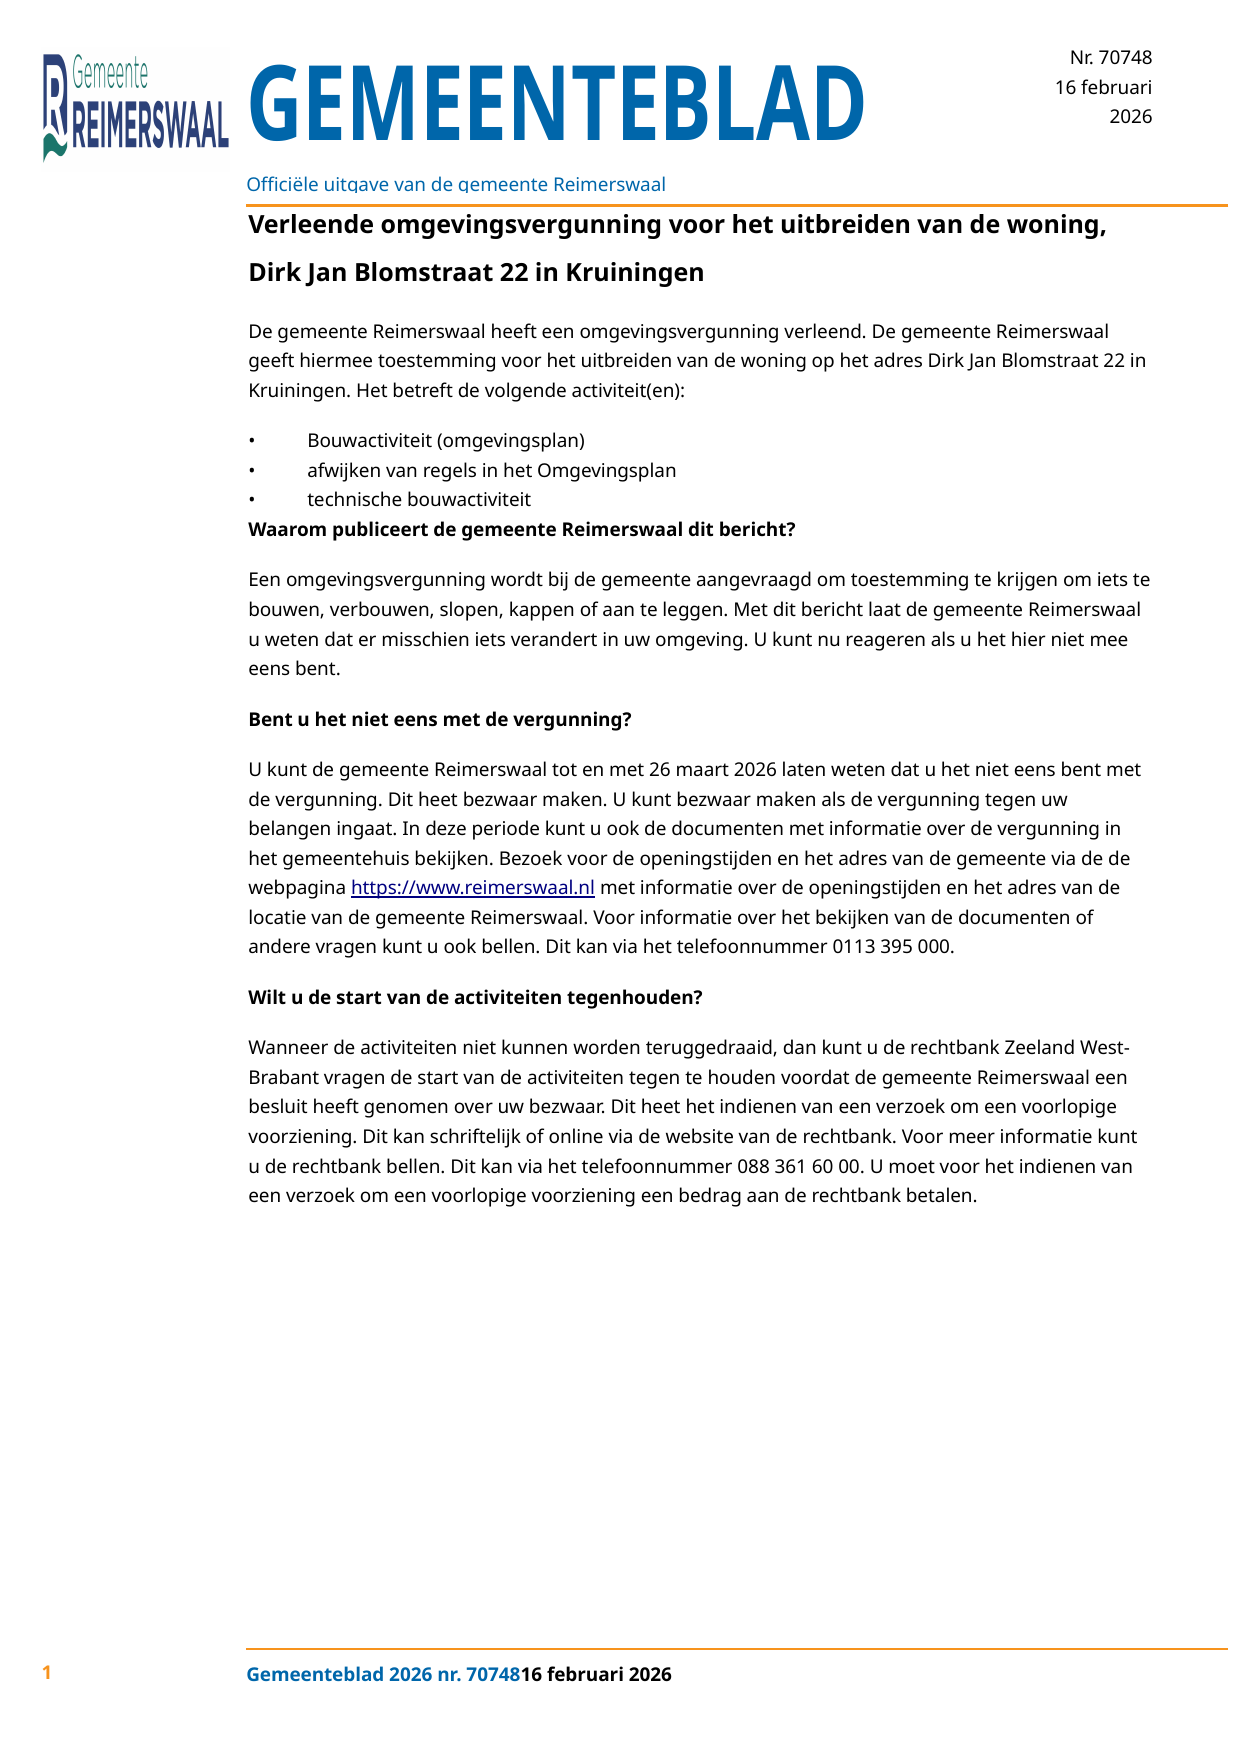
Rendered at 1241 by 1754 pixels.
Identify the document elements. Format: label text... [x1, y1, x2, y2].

text Wanneer de activiteiten niet kunnen worden teruggedraaid, dan kunt u de rechtbank Zeeland West-Brabant vragen de start van de activiteiten tegen te houden voordat de gemeente Reimerswaal een besluit heeft genomen over uw bezwaar. Dit heet het indienen van een verzoek om een voorlopige voorziening. Dit kan schriftelijk of online via de website van de rechtbank. Voor meer informatie kunt u de rechtbank bellen. Dit kan via het telefoonnummer 088 361 60 00. U moet voor het indienen van een verzoek om een voorlopige voorziening een bedrag aan de rechtbank betalen. [248, 1034, 1152, 1208]
list Bouwactiviteit (omgevingsplan) [248, 427, 1152, 453]
text Wilt u de start van de activiteiten tegenhouden? [248, 984, 1152, 1010]
text Waarom publiceert de gemeente Reimerswaal dit bericht? [248, 516, 1152, 542]
text U kunt de gemeente Reimerswaal tot en met 26 maart 2026 laten weten dat u het niet eens bent met de vergunning. Dit heet bezwaar maken. U kunt bezwaar maken als de vergunning tegen uw belangen ingaat. In deze periode kunt u ook de documenten met informatie over de vergunning in het gemeentehuis bekijken. Bezoek voor de openingstijden en het adres van de gemeente via de de webpagina https://www.reimerswaal.nl met informatie over de openingstijden en het adres van de locatie van de gemeente Reimerswaal. Voor informatie over het bekijken van de documenten of andere vragen kunt u ook bellen. Dit kan via het telefoonnummer 0113 395 000. [248, 756, 1152, 959]
text De gemeente Reimerswaal heeft een omgevingsvergunning verleend. De gemeente Reimerswaal geeft hiermee toestemming voor het uitbreiden van de woning op het adres Dirk Jan Blomstraat 22 in Kruiningen. Het betreft de volgende activiteit(en): [248, 318, 1152, 403]
text Een omgevingsvergunning wordt bij de gemeente aangevraagd om toestemming te krijgen om iets te bouwen, verbouwen, slopen, kappen of aan te leggen. Met dit bericht laat de gemeente Reimerswaal u weten dat er misschien iets verandert in uw omgeving. U kunt nu reageren als u het hier niet mee eens bent. [248, 567, 1152, 681]
text Bent u het niet eens met de vergunning? [248, 706, 1152, 732]
list afwijken van regels in het Omgevingsplan [248, 457, 1152, 483]
picture [41, 47, 231, 172]
list technische bouwactiviteit [248, 487, 1152, 512]
text Verleende omgevingsvergunning voor het uitbreiden van de woning, Dirk Jan Blomstraat 22 in Kruiningen [248, 207, 1152, 288]
